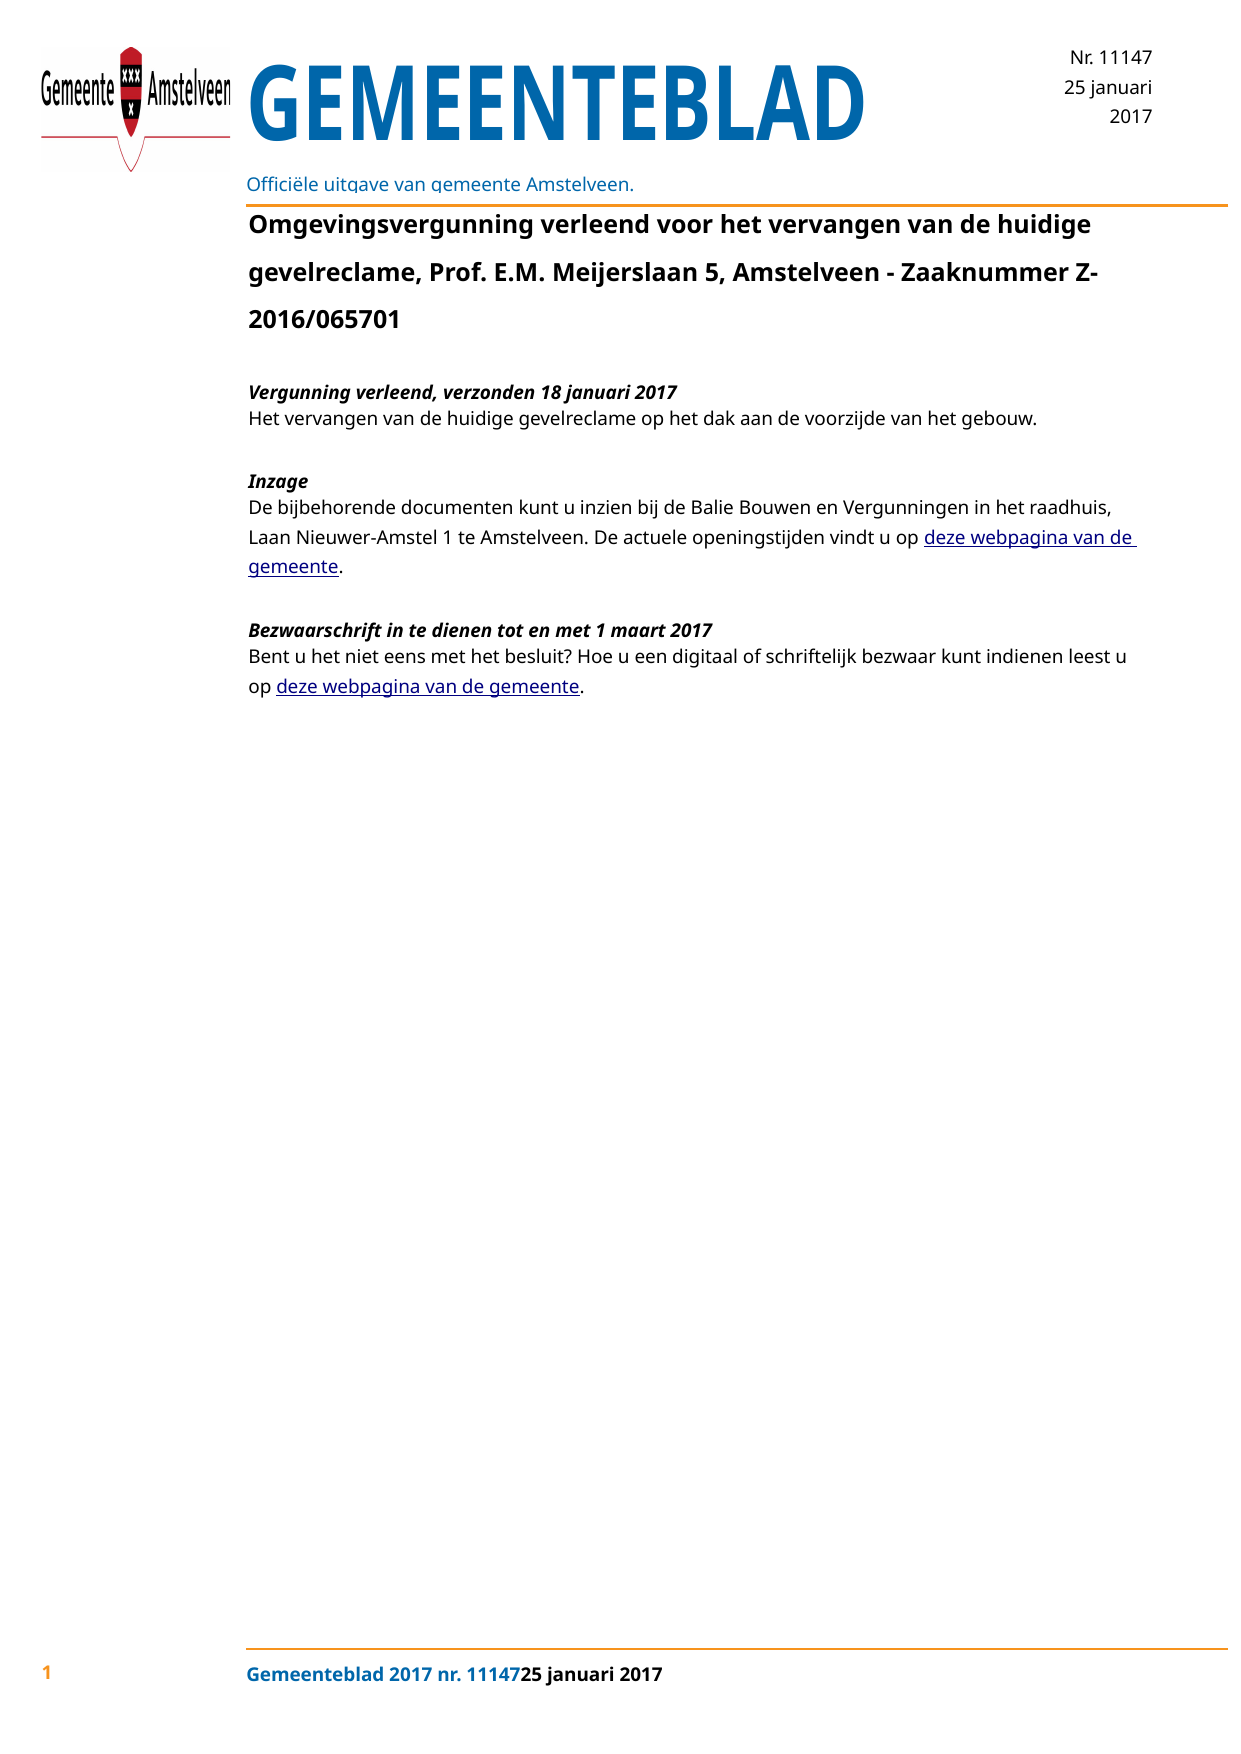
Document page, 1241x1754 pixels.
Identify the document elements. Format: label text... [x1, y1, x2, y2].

text Het vervangen van de huidige gevelreclame op het dak aan de voorzijde van het gebouw. [248, 405, 1152, 431]
text Inzage [248, 469, 1152, 494]
picture [41, 47, 231, 172]
text De bijbehorende documenten kunt u inzien bij de Balie Bouwen en Vergunningen in het raadhuis, Laan Nieuwer-Amstel 1 te Amstelveen. De actuele openingstijden vindt u op deze webpagina van de gemeente. [248, 494, 1152, 579]
text Bezwaarschrift in te dienen tot en met 1 maart 2017 [248, 618, 1152, 643]
text Vergunning verleend, verzonden 18 januari 2017 [248, 379, 1152, 405]
text Omgevingsvergunning verleend voor het vervangen van de huidige gevelreclame, Prof. E.M. Meijerslaan 5, Amstelveen - Zaaknummer Z-2016/065701 [248, 207, 1152, 336]
text Bent u het niet eens met het besluit? Hoe u een digitaal of schriftelijk bezwaar kunt indienen leest u op deze webpagina van de gemeente. [248, 643, 1152, 699]
